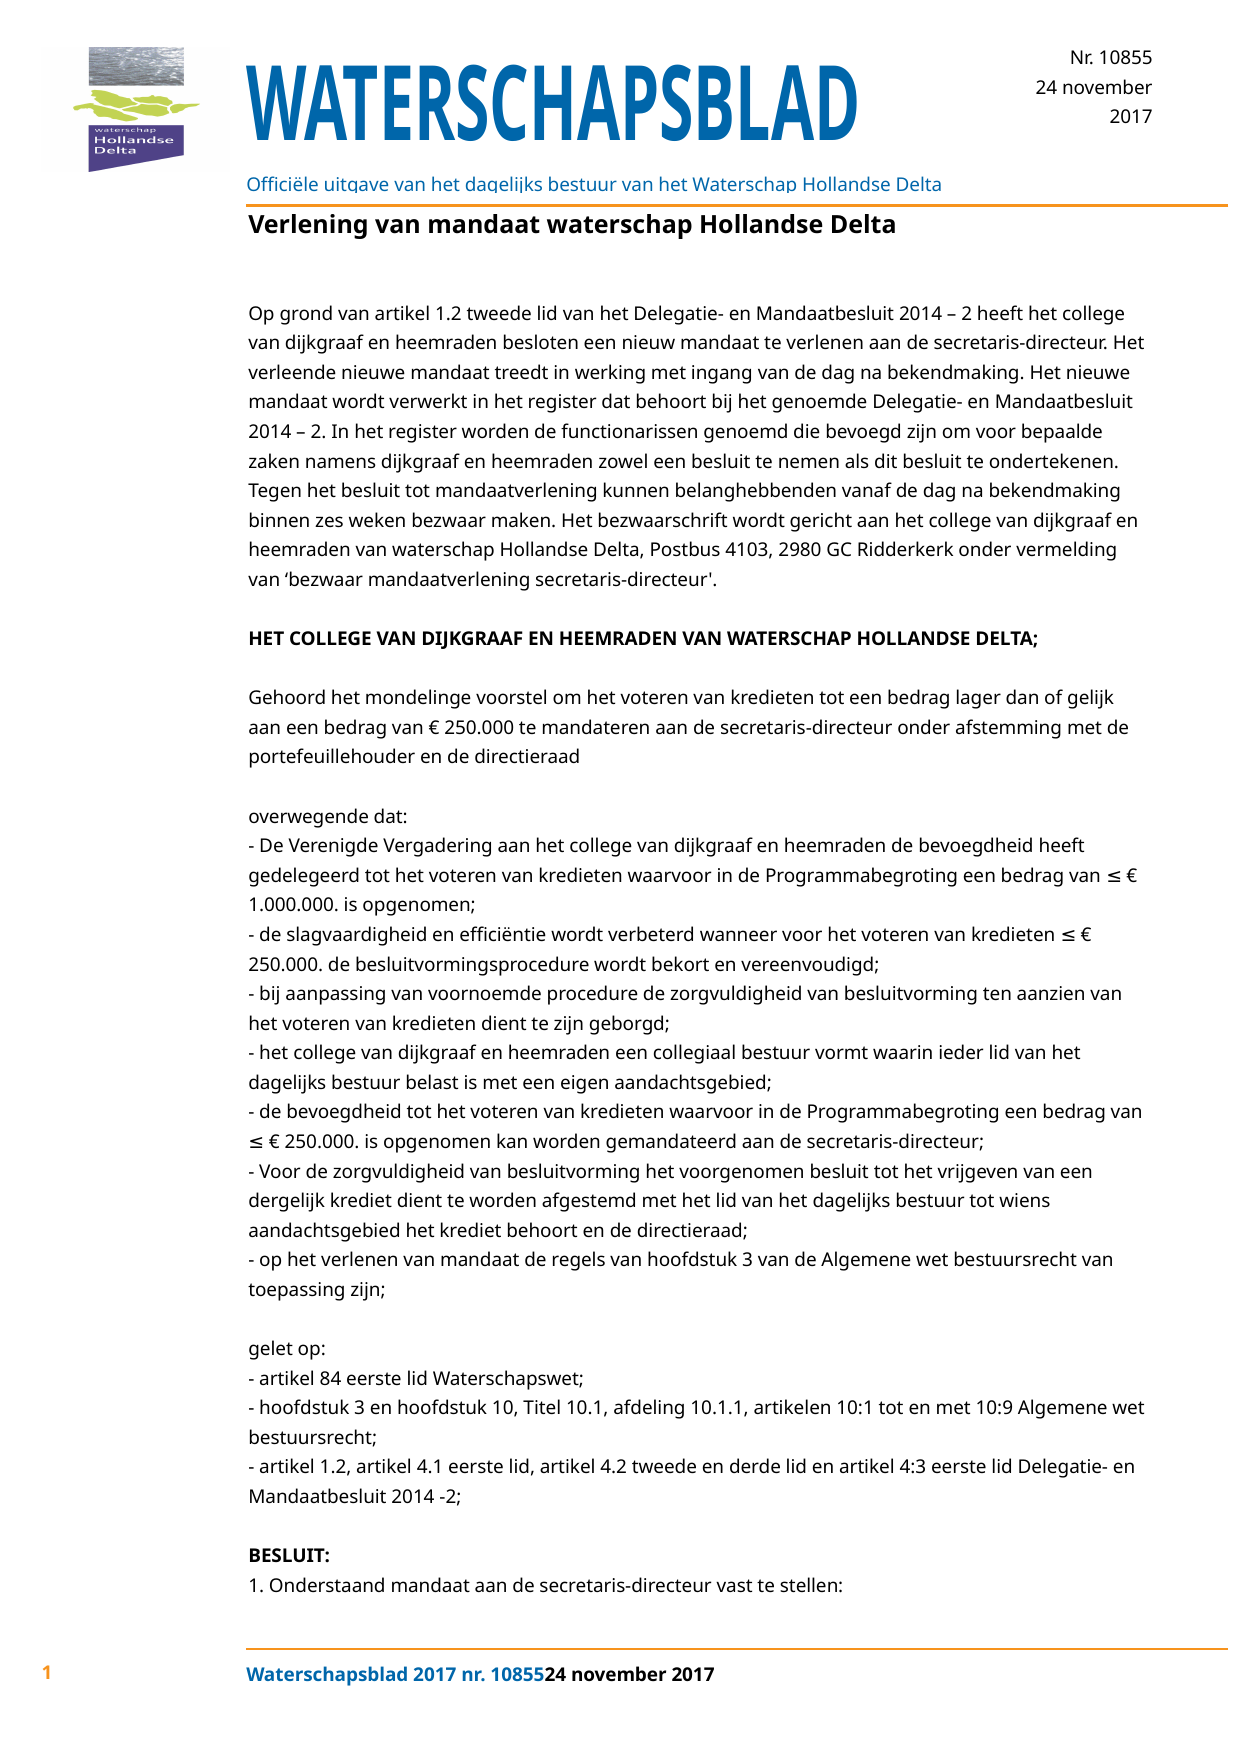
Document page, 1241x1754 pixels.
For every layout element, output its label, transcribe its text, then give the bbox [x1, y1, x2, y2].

text - op het verlenen van mandaat de regels van hoofdstuk 3 van de Algemene wet bestuursrecht van toepassing zijn; [248, 1247, 1152, 1302]
text Op grond van artikel 1.2 tweede lid van het Delegatie- en Mandaatbesluit 2014 – 2 heeft het college van dijkgraaf en heemraden besloten een nieuw mandaat te verlenen aan de secretaris-directeur. Het verleende nieuwe mandaat treedt in werking met ingang van de dag na bekendmaking. Het nieuwe mandaat wordt verwerkt in het register dat behoort bij het genoemde Delegatie- en Mandaatbesluit 2014 – 2. In het register worden de functionarissen genoemd die bevoegd zijn om voor bepaalde zaken namens dijkgraaf en heemraden zowel een besluit te nemen als dit besluit te ondertekenen. [248, 300, 1152, 473]
text 1. Onderstaand mandaat aan de secretaris-directeur vast te stellen: [248, 1572, 1152, 1598]
text BESLUIT: [248, 1542, 1152, 1568]
text - De Verenigde Vergadering aan het college van dijkgraaf en heemraden de bevoegdheid heeft gedelegeerd tot het voteren van kredieten waarvoor in de Programmabegroting een bedrag van ≤ € 1.000.000. is opgenomen; [248, 832, 1152, 917]
text - artikel 1.2, artikel 4.1 eerste lid, artikel 4.2 tweede en derde lid en artikel 4:3 eerste lid Delegatie- en Mandaatbesluit 2014 -2; [248, 1454, 1152, 1509]
text overwegende dat: [248, 803, 1152, 828]
text - de slagvaardigheid en efficiëntie wordt verbeterd wanneer voor het voteren van kredieten ≤ € 250.000. de besluitvormingsprocedure wordt bekort en vereenvoudigd; [248, 921, 1152, 976]
picture [41, 47, 231, 172]
text - hoofdstuk 3 en hoofdstuk 10, Titel 10.1, afdeling 10.1.1, artikelen 10:1 tot en met 10:9 Algemene wet bestuursrecht; [248, 1394, 1152, 1450]
text - het college van dijkgraaf en heemraden een collegiaal bestuur vormt waarin ieder lid van het dagelijks bestuur belast is met een eigen aandachtsgebied; [248, 1039, 1152, 1095]
text Verlening van mandaat waterschap Hollandse Delta [248, 207, 1152, 241]
text HET COLLEGE VAN DIJKGRAAF EN HEEMRADEN VAN WATERSCHAP HOLLANDSE DELTA; [248, 625, 1152, 651]
text Gehoord het mondelinge voorstel om het voteren van kredieten tot een bedrag lager dan of gelijk aan een bedrag van € 250.000 te mandateren aan de secretaris-directeur onder afstemming met de portefeuillehouder en de directieraad [248, 684, 1152, 769]
text - Voor de zorgvuldigheid van besluitvorming het voorgenomen besluit tot het vrijgeven van een dergelijk krediet dient te worden afgestemd met het lid van het dagelijks bestuur tot wiens aandachtsgebied het krediet behoort en de directieraad; [248, 1158, 1152, 1243]
text - bij aanpassing van voornoemde procedure de zorgvuldigheid van besluitvorming ten aanzien van het voteren van kredieten dient te zijn geborgd; [248, 980, 1152, 1036]
text - artikel 84 eerste lid Waterschapswet; [248, 1365, 1152, 1391]
text gelet op: [248, 1335, 1152, 1361]
text - de bevoegdheid tot het voteren van kredieten waarvoor in de Programmabegroting een bedrag van ≤ € 250.000. is opgenomen kan worden gemandateerd aan de secretaris-directeur; [248, 1099, 1152, 1154]
text Tegen het besluit tot mandaatverlening kunnen belanghebbenden vanaf de dag na bekendmaking binnen zes weken bezwaar maken. Het bezwaarschrift wordt gericht aan het college van dijkgraaf en heemraden van waterschap Hollandse Delta, Postbus 4103, 2980 GC Ridderkerk onder vermelding van ‘bezwaar mandaatverlening secretaris-directeur'. [248, 477, 1152, 592]
